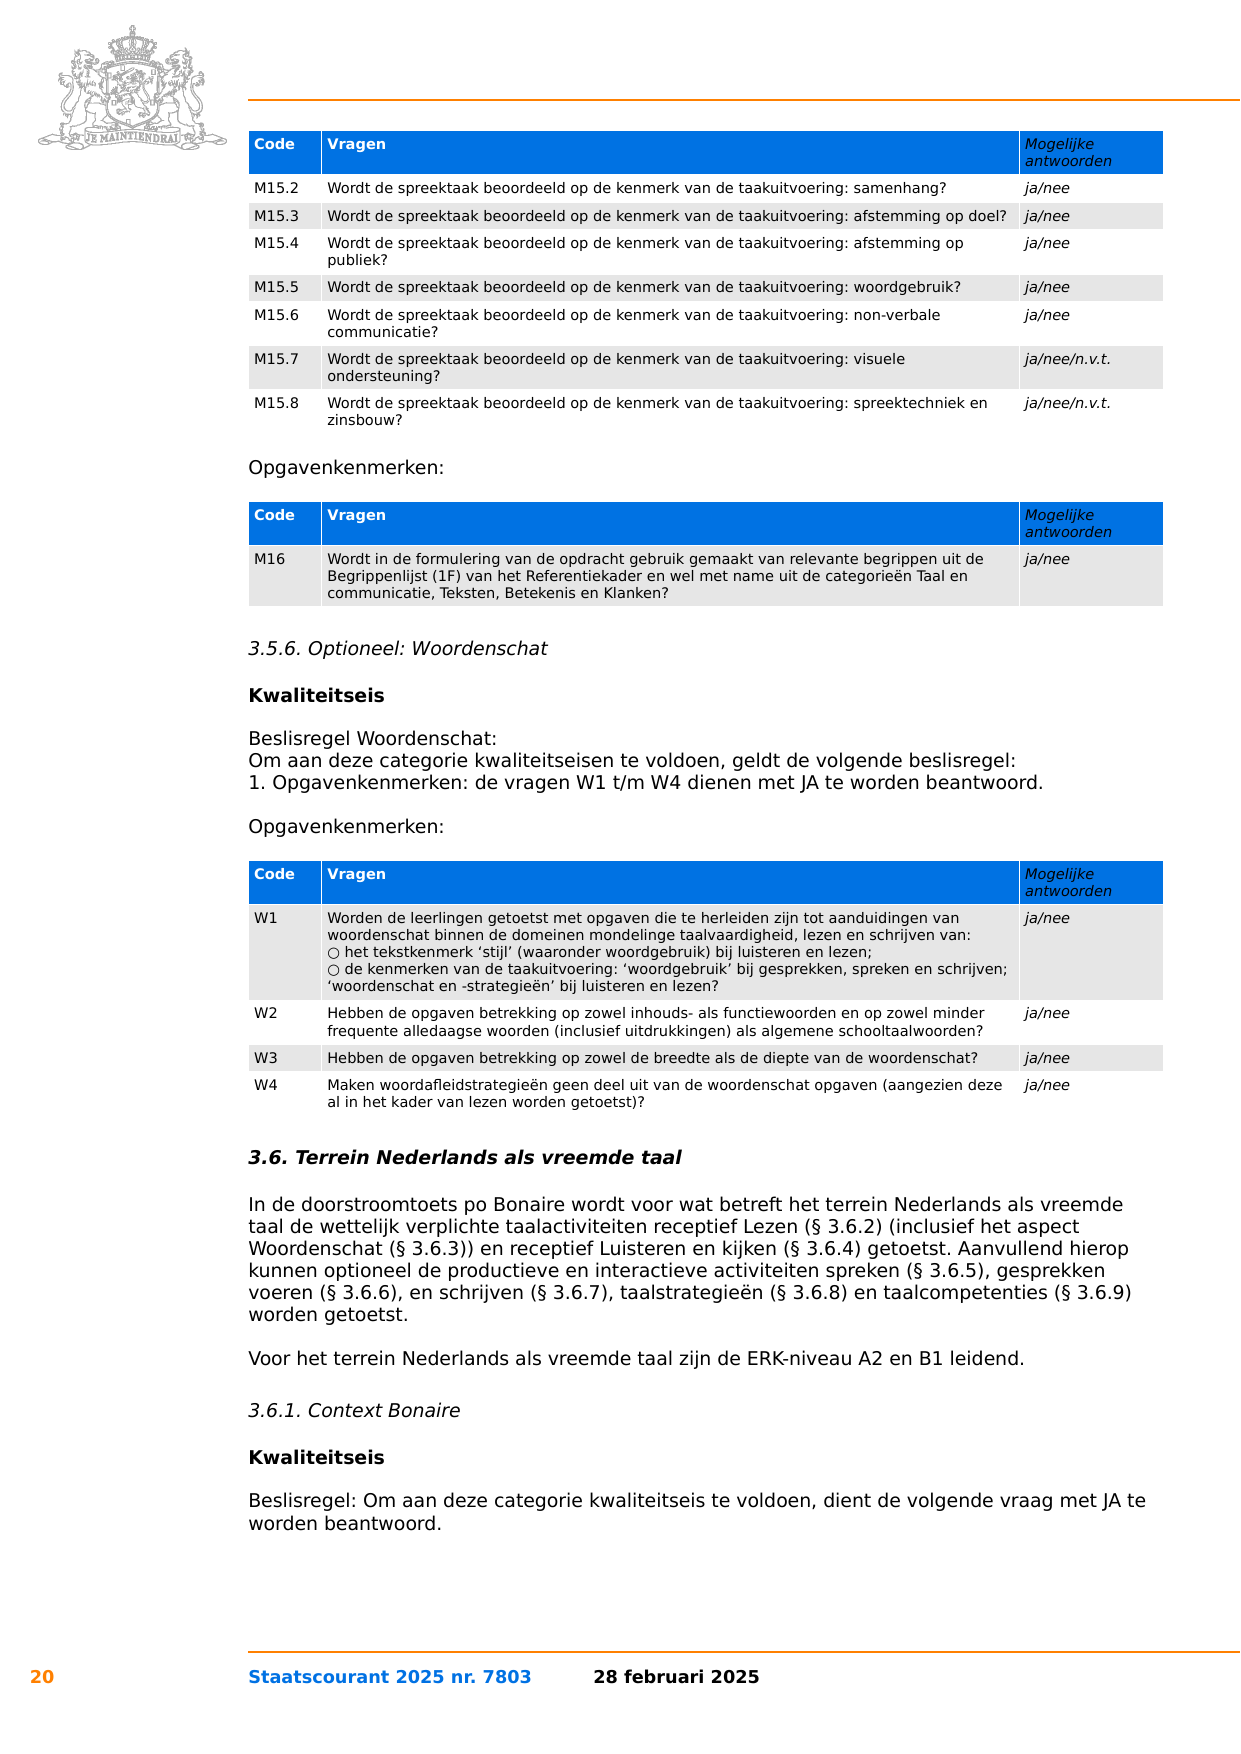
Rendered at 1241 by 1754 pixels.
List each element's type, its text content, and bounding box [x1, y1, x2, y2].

table_cell M15.7 [249, 346, 321, 389]
picture [38, 25, 227, 150]
table_header Code [249, 502, 321, 545]
text Om aan deze categorie kwaliteitseisen te voldoen, geldt de volgende beslisregel: [248, 750, 1163, 772]
table_cell Wordt de spreektaak beoordeeld op de kenmerk van de taakuitvoering: visuele ondersteuning? [322, 346, 1019, 389]
table_cell ja/nee [1020, 1073, 1163, 1116]
table_cell ja/nee [1020, 905, 1163, 1000]
table_cell ja/nee [1020, 1045, 1163, 1071]
table_cell W1 [249, 905, 321, 1000]
text Beslisregel: Om aan deze categorie kwaliteitseis te voldoen, dient de volgende vraag met JA te worden beantwoord. [248, 1490, 1163, 1534]
table_cell Maken woordafleidstrategieën geen deel uit van de woordenschat opgaven (aangezien deze al in het kader van lezen worden getoetst)? [322, 1073, 1019, 1116]
subtitle 3.5.6. Optioneel: Woordenschat [248, 637, 1163, 659]
table_header Vragen [322, 131, 1019, 174]
table_header Code [249, 131, 321, 174]
subtitle Opgavenkenmerken: [248, 457, 1163, 479]
table_cell ja/nee [1020, 275, 1163, 301]
table_header Mogelijke antwoorden [1020, 131, 1163, 174]
subtitle 3.6. Terrein Nederlands als vreemde taal [248, 1147, 1163, 1169]
table_cell ja/nee [1020, 1001, 1163, 1044]
table_cell Wordt de spreektaak beoordeeld op de kenmerk van de taakuitvoering: samenhang? [322, 175, 1019, 202]
table_header Vragen [322, 861, 1019, 904]
table_cell M15.3 [249, 203, 321, 229]
text Voor het terrein Nederlands als vreemde taal zijn de ERK-niveau A2 en B1 leidend. [248, 1348, 1163, 1369]
subtitle Kwaliteitseis [248, 1447, 1163, 1468]
table_cell M15.2 [249, 175, 321, 202]
table_cell Wordt de spreektaak beoordeeld op de kenmerk van de taakuitvoering: afstemming op publiek? [322, 230, 1019, 273]
table_cell Wordt de spreektaak beoordeeld op de kenmerk van de taakuitvoering: spreektechniek en zinsbouw? [322, 391, 1019, 434]
table_cell ja/nee [1020, 546, 1163, 606]
table_cell ja/nee [1020, 203, 1163, 229]
table_cell ja/nee [1020, 230, 1163, 273]
table_header Code [249, 861, 321, 904]
text In de doorstroomtoets po Bonaire wordt voor wat betreft het terrein Nederlands als vreemde taal de wettelijk verplichte taalactiviteiten receptief Lezen (§ 3.6.2) (inclusief het aspect Woordenschat (§ 3.6.3)) en receptief Luisteren en kijken (§ 3.6.4) getoetst. Aanvullend hierop kunnen optioneel de productieve en interactieve activiteiten spreken (§ 3.6.5), gesprekken voeren (§ 3.6.6), en schrijven (§ 3.6.7), taalstrategieën (§ 3.6.8) en taalcompetenties (§ 3.6.9) worden getoetst. [248, 1194, 1163, 1326]
table_cell Hebben de opgaven betrekking op zowel inhouds- als functiewoorden en op zowel minder frequente alledaagse woorden (inclusief uitdrukkingen) als algemene schooltaalwoorden? [322, 1001, 1019, 1044]
table_cell Wordt de spreektaak beoordeeld op de kenmerk van de taakuitvoering: afstemming op doel? [322, 203, 1019, 229]
table_header Mogelijke antwoorden [1020, 861, 1163, 904]
table_cell M15.4 [249, 230, 321, 273]
table_cell M15.8 [249, 391, 321, 434]
text Beslisregel Woordenschat: [248, 728, 1163, 750]
table_cell Wordt in de formulering van de opdracht gebruik gemaakt van relevante begrippen uit de Begrippenlijst (1F) van het Referentiekader en wel met name uit de categorieën Taal en communicatie, Teksten, Betekenis en Klanken? [322, 546, 1019, 606]
text 1. Opgavenkenmerken: de vragen W1 t/m W4 dienen met JA te worden beantwoord. [248, 772, 1163, 794]
table_cell ja/nee/n.v.t. [1020, 346, 1163, 389]
table_cell Wordt de spreektaak beoordeeld op de kenmerk van de taakuitvoering: non-verbale communicatie? [322, 302, 1019, 345]
table_cell M15.6 [249, 302, 321, 345]
table_cell W4 [249, 1073, 321, 1116]
table_cell ja/nee/n.v.t. [1020, 391, 1163, 434]
subtitle 3.6.1. Context Bonaire [248, 1399, 1163, 1422]
table_cell ja/nee [1020, 302, 1163, 345]
table_cell Hebben de opgaven betrekking op zowel de breedte als de diepte van de woordenschat? [322, 1045, 1019, 1071]
table_cell ja/nee [1020, 175, 1163, 202]
table_header Mogelijke antwoorden [1020, 502, 1163, 545]
subtitle Opgavenkenmerken: [248, 816, 1163, 838]
table_cell W3 [249, 1045, 321, 1071]
table_cell Wordt de spreektaak beoordeeld op de kenmerk van de taakuitvoering: woordgebruik? [322, 275, 1019, 301]
table_cell Worden de leerlingen getoetst met opgaven die te herleiden zijn tot aanduidingen van woordenschat binnen de domeinen mondelinge taalvaardigheid, lezen en schrijven van: ○ het tekstkenmerk ‘stijl’ (waaronder woordgebruik) bij luisteren en lezen; ○ de kenmerken van de taakuitvoering: ‘woordgebruik’ bij gesprekken, spreken en schrijven; ‘woordenschat en -strategieën’ bij luisteren en lezen? [322, 905, 1019, 1000]
table_cell W2 [249, 1001, 321, 1044]
table_cell M15.5 [249, 275, 321, 301]
table_cell M16 [249, 546, 321, 606]
subtitle Kwaliteitseis [248, 684, 1163, 706]
table_header Vragen [322, 502, 1019, 545]
